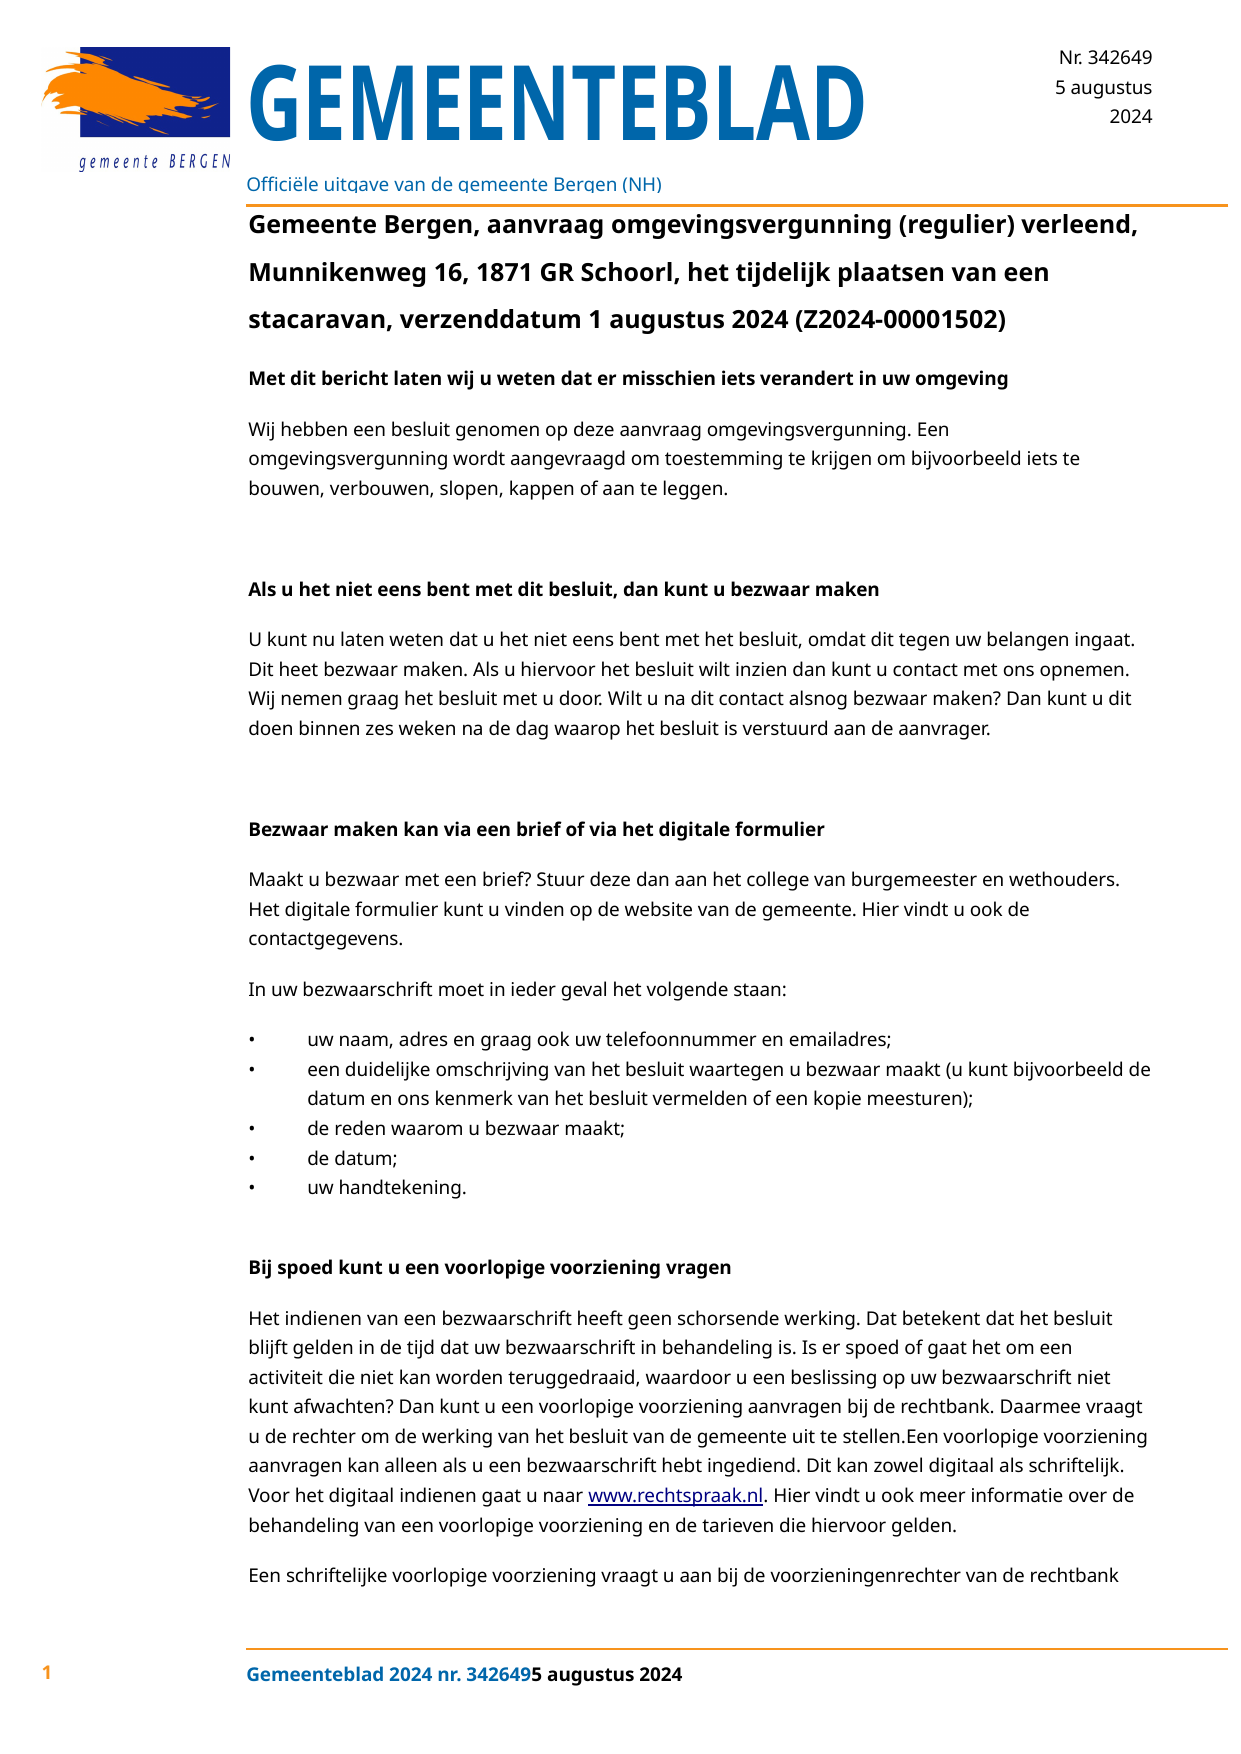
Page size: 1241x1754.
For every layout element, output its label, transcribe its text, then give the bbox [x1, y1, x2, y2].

text In uw bezwaarschrift moet in ieder geval het volgende staan: [248, 976, 1152, 1002]
picture [41, 47, 231, 172]
text Een schriftelijke voorlopige voorziening vraagt u aan bij de voorzieningenrechter van de rechtbank [248, 1562, 1152, 1588]
text U kunt nu laten weten dat u het niet eens bent met het besluit, omdat dit tegen uw belangen ingaat. Dit heet bezwaar maken. Als u hiervoor het besluit wilt inzien dan kunt u contact met ons opnemen. Wij nemen graag het besluit met u door. Wilt u na dit contact alsnog bezwaar maken? Dan kunt u dit doen binnen zes weken na de dag waarop het besluit is verstuurd aan de aanvrager. [248, 626, 1152, 741]
text Het indienen van een bezwaarschrift heeft geen schorsende werking. Dat betekent dat het besluit blijft gelden in de tijd dat uw bezwaarschrift in behandeling is. Is er spoed of gaat het om een activiteit die niet kan worden teruggedraaid, waardoor u een beslissing op uw bezwaarschrift niet kunt afwachten? Dan kunt u een voorlopige voorziening aanvragen bij de rechtbank. Daarmee vraagt u de rechter om de werking van het besluit van de gemeente uit te stellen.Een voorlopige voorziening aanvragen kan alleen als u een bezwaarschrift hebt ingediend. Dit kan zowel digitaal als schriftelijk. Voor het digitaal indienen gaat u naar www.rechtspraak.nl. Hier vindt u ook meer informatie over de behandeling van een voorlopige voorziening en de tarieven die hiervoor gelden. [248, 1305, 1152, 1537]
text Maakt u bezwaar met een brief? Stuur deze dan aan het college van burgemeester en wethouders. Het digitale formulier kunt u vinden op de website van de gemeente. Hier vindt u ook de contactgegevens. [248, 866, 1152, 951]
text Bij spoed kunt u een voorlopige voorziening vragen [248, 1254, 1152, 1280]
list een duidelijke omschrijving van het besluit waartegen u bezwaar maakt (u kunt bijvoorbeeld de datum en ons kenmerk van het besluit vermelden of een kopie meesturen); [248, 1056, 1152, 1111]
text Als u het niet eens bent met dit besluit, dan kunt u bezwaar maken [248, 576, 1152, 602]
list de datum; [248, 1145, 1152, 1170]
text Gemeente Bergen, aanvraag omgevingsvergunning (regulier) verleend, Munnikenweg 16, 1871 GR Schoorl, het tijdelijk plaatsen van een stacaravan, verzenddatum 1 augustus 2024 (Z2024-00001502) [248, 207, 1152, 336]
text Wij hebben een besluit genomen op deze aanvraag omgevingsvergunning. Een omgevingsvergunning wordt aangevraagd om toestemming te krijgen om bijvoorbeeld iets te bouwen, verbouwen, slopen, kappen of aan te leggen. [248, 416, 1152, 501]
text Met dit bericht laten wij u weten dat er misschien iets verandert in uw omgeving [248, 366, 1152, 391]
list de reden waarom u bezwaar maakt; [248, 1115, 1152, 1141]
text Bezwaar maken kan via een brief of via het digitale formulier [248, 816, 1152, 842]
list uw handtekening. [248, 1174, 1152, 1200]
list uw naam, adres en graag ook uw telefoonnummer en emailadres; [248, 1026, 1152, 1052]
